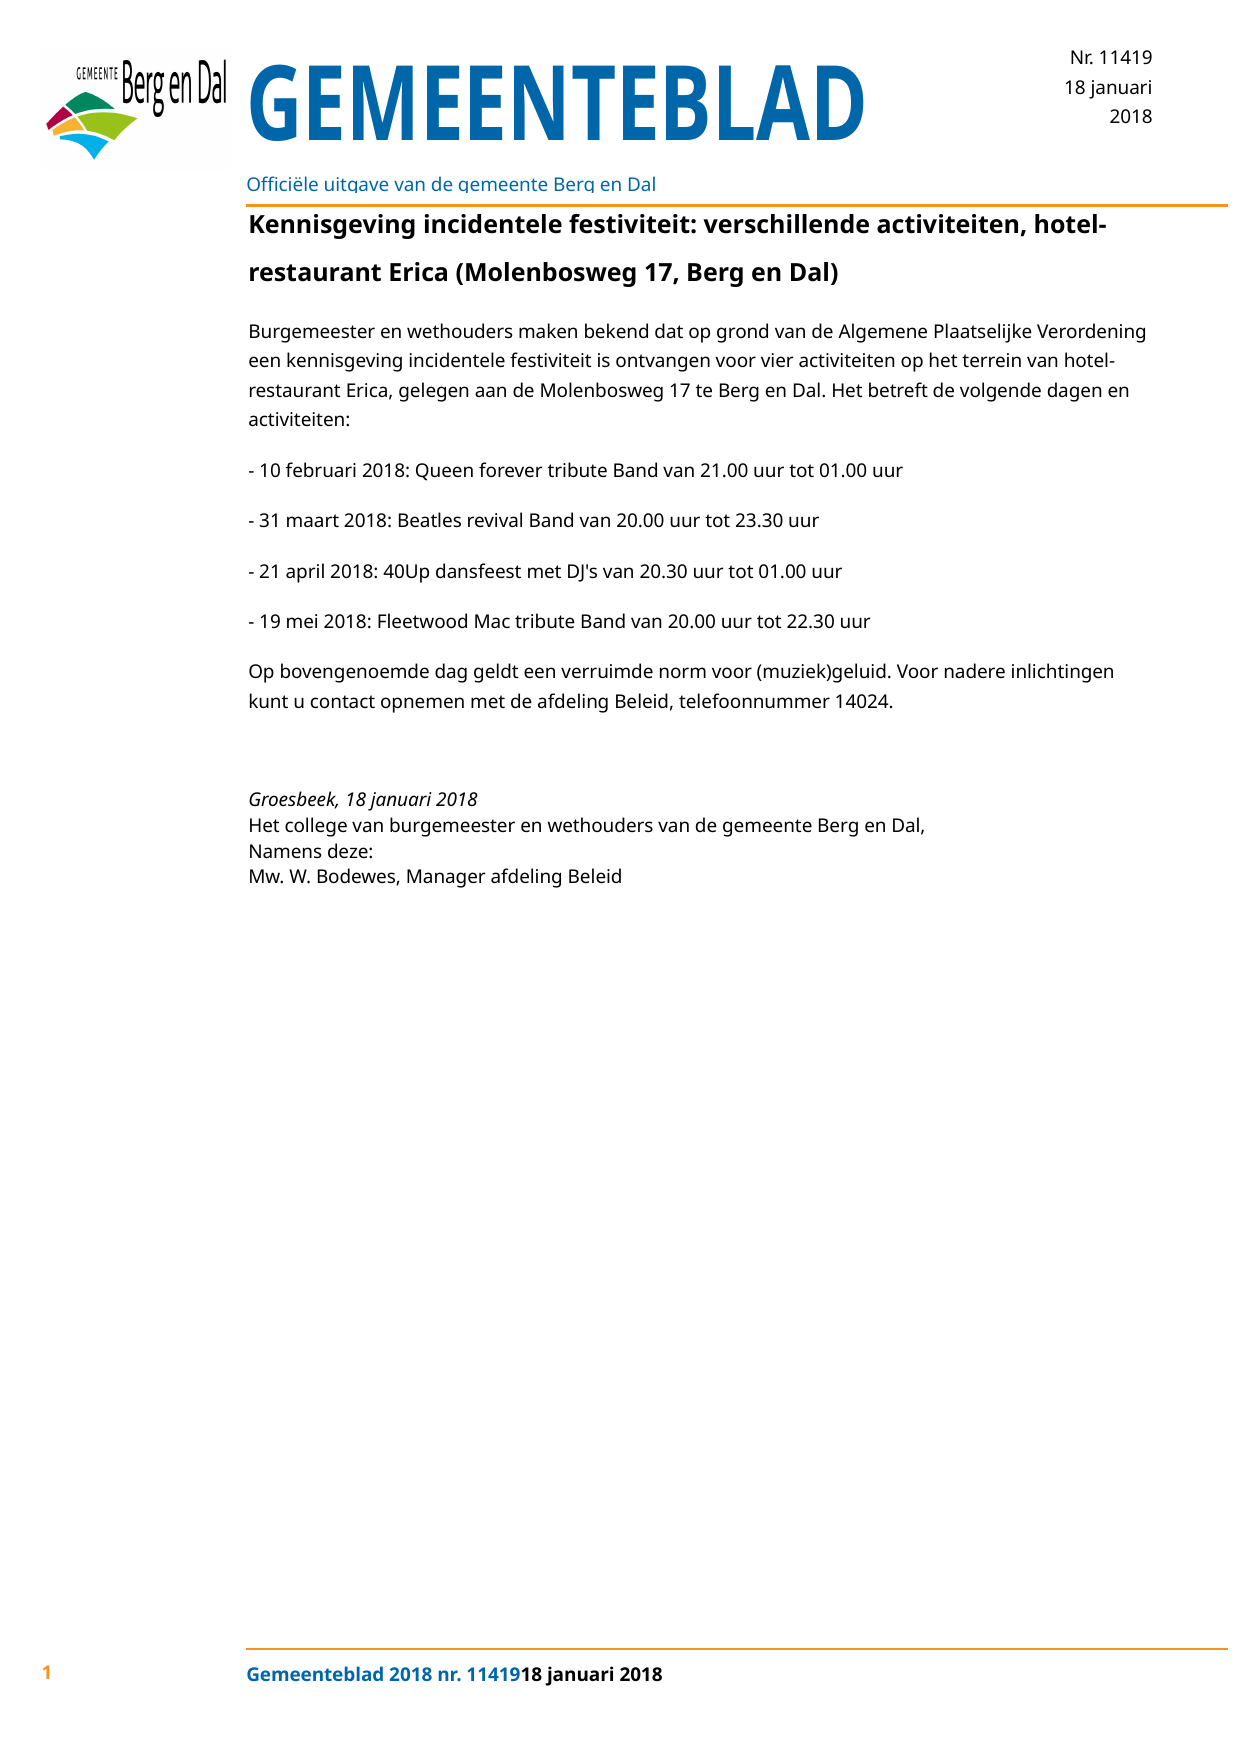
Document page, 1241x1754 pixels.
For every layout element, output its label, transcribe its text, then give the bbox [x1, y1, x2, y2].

text Burgemeester en wethouders maken bekend dat op grond van de Algemene Plaatselijke Verordening een kennisgeving incidentele festiviteit is ontvangen voor vier activiteiten op het terrein van hotel-restaurant Erica, gelegen aan de Molenbosweg 17 te Berg en Dal. Het betreft de volgende dagen en activiteiten: [248, 318, 1152, 432]
text - 31 maart 2018: Beatles revival Band van 20.00 uur tot 23.30 uur [248, 507, 1152, 533]
text Namens deze: [248, 838, 1152, 864]
text - 10 februari 2018: Queen forever tribute Band van 21.00 uur tot 01.00 uur [248, 457, 1152, 483]
text Op bovengenoemde dag geldt een verruimde norm voor (muziek)geluid. Voor nadere inlichtingen kunt u contact opnemen met de afdeling Beleid, telefoonnummer 14024. [248, 659, 1152, 714]
text - 21 april 2018: 40Up dansfeest met DJ's van 20.30 uur tot 01.00 uur [248, 558, 1152, 584]
picture [41, 47, 231, 172]
text Mw. W. Bodewes, Manager afdeling Beleid [248, 864, 1152, 889]
text Groesbeek, 18 januari 2018 [248, 787, 1152, 812]
text - 19 mei 2018: Fleetwood Mac tribute Band van 20.00 uur tot 22.30 uur [248, 608, 1152, 634]
text Kennisgeving incidentele festiviteit: verschillende activiteiten, hotel-restaurant Erica (Molenbosweg 17, Berg en Dal) [248, 207, 1152, 288]
text Het college van burgemeester en wethouders van de gemeente Berg en Dal, [248, 812, 1152, 838]
